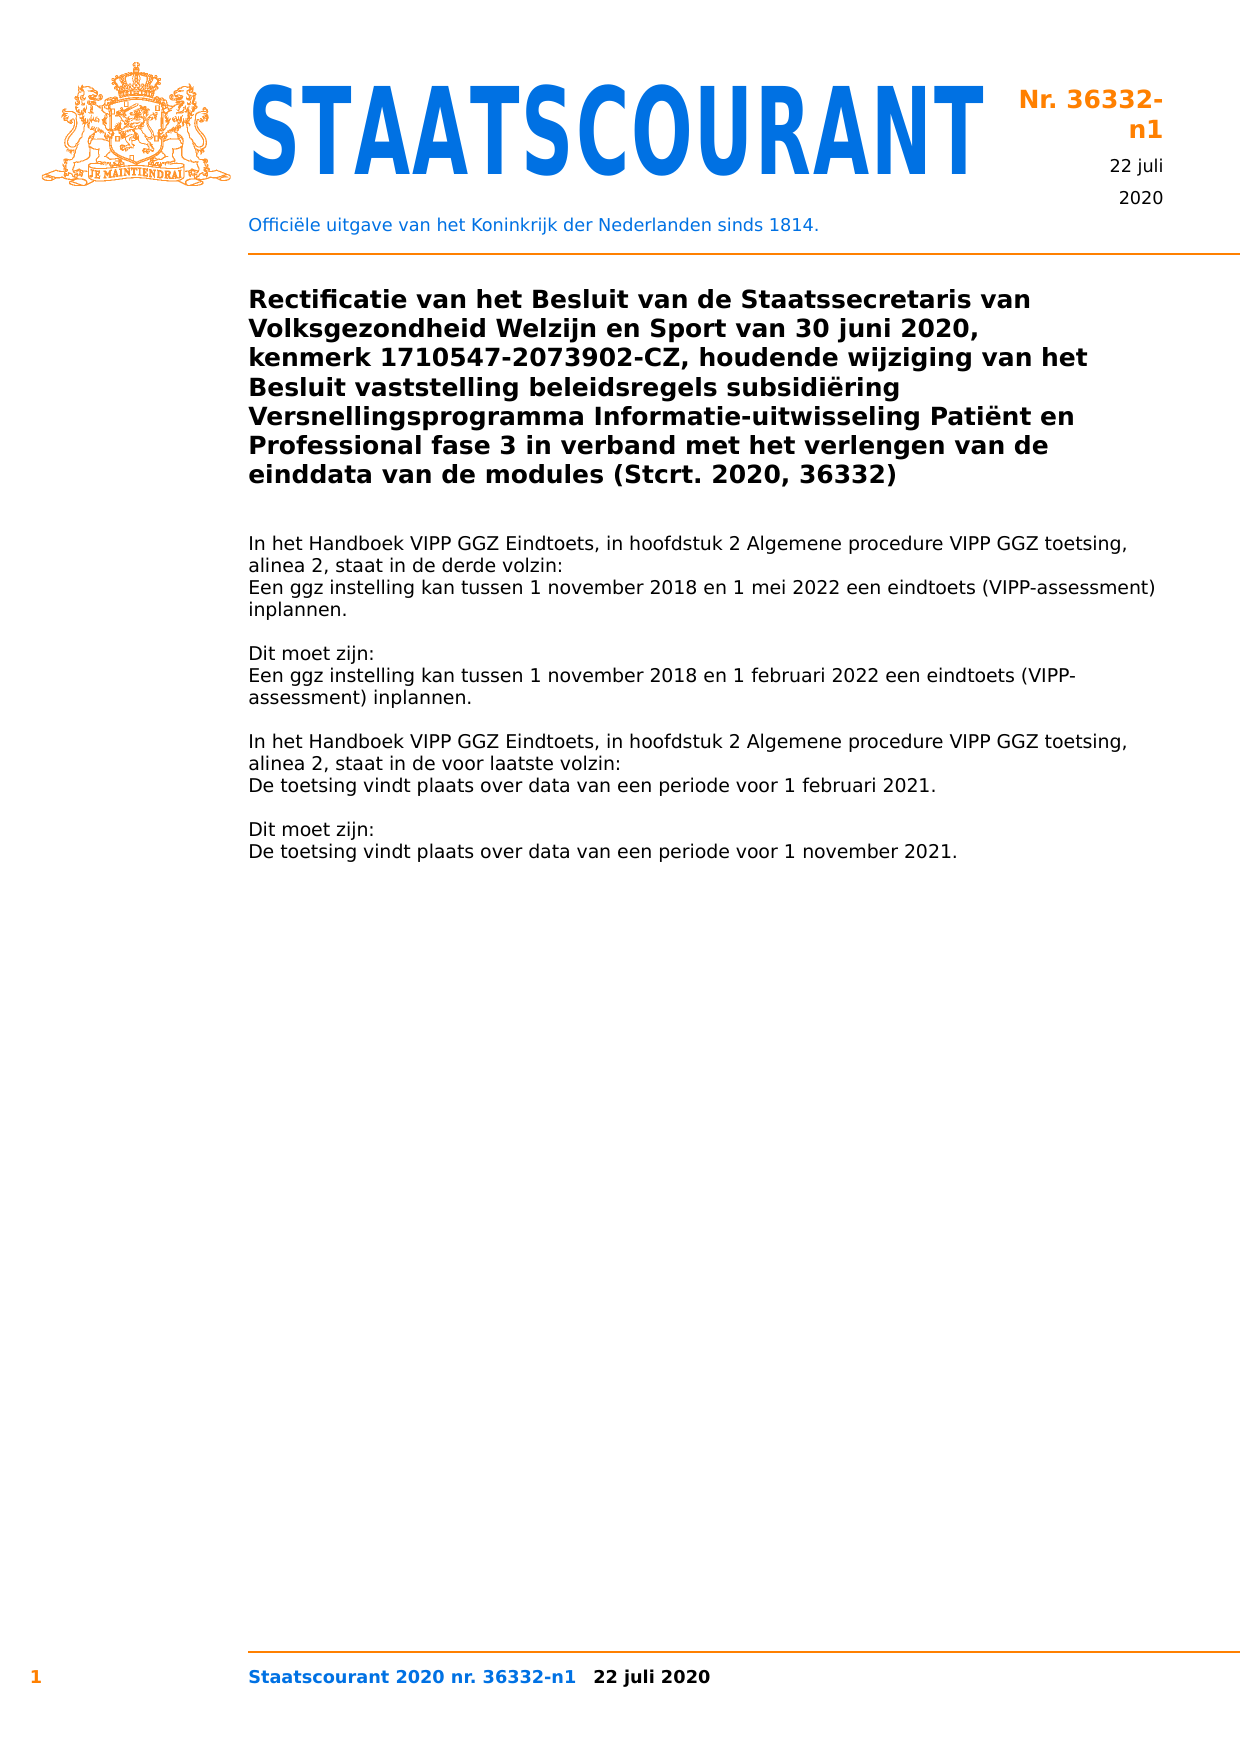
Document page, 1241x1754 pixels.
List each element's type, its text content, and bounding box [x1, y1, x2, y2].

table_header STAATSCOURANT [248, 62, 998, 215]
text De toetsing vindt plaats over data van een periode voor 1 november 2021. [248, 841, 1163, 863]
text In het Handboek VIPP GGZ Eindtoets, in hoofdstuk 2 Algemene procedure VIPP GGZ toetsing, alinea 2, staat in de voor laatste volzin: [248, 731, 1163, 775]
table_cell Officiële uitgave van het Koninkrijk der Nederlanden sinds 1814. [248, 215, 1240, 253]
text Een ggz instelling kan tussen 1 november 2018 en 1 mei 2022 een eindtoets (VIPP-assessment) inplannen. [248, 577, 1163, 621]
text Dit moet zijn: [248, 819, 1163, 841]
table_header [25, 62, 248, 253]
subtitle Rectificatie van het Besluit van de Staatssecretaris van Volksgezondheid Welzijn en Sport van 30 juni 2020, kenmerk 1710547-2073902-CZ, houdende wijziging van het Besluit vaststelling beleidsregels subsidiëring Versnellingsprogramma Informatie-uitwisseling Patiënt en Professional fase 3 in verband met het verlengen van de einddata van de modules (Stcrt. 2020, 36332) [248, 285, 1163, 489]
picture [41, 62, 231, 186]
text In het Handboek VIPP GGZ Eindtoets, in hoofdstuk 2 Algemene procedure VIPP GGZ toetsing, alinea 2, staat in de derde volzin: [248, 533, 1163, 577]
text Een ggz instelling kan tussen 1 november 2018 en 1 februari 2022 een eindtoets (VIPP-assessment) inplannen. [248, 665, 1163, 709]
text Dit moet zijn: [248, 643, 1163, 665]
table_cell 2020 [998, 183, 1240, 215]
table_cell 22 juli [998, 150, 1240, 182]
text De toetsing vindt plaats over data van een periode voor 1 februari 2021. [248, 775, 1163, 797]
table_header Nr. 36332-n1 [998, 62, 1240, 150]
